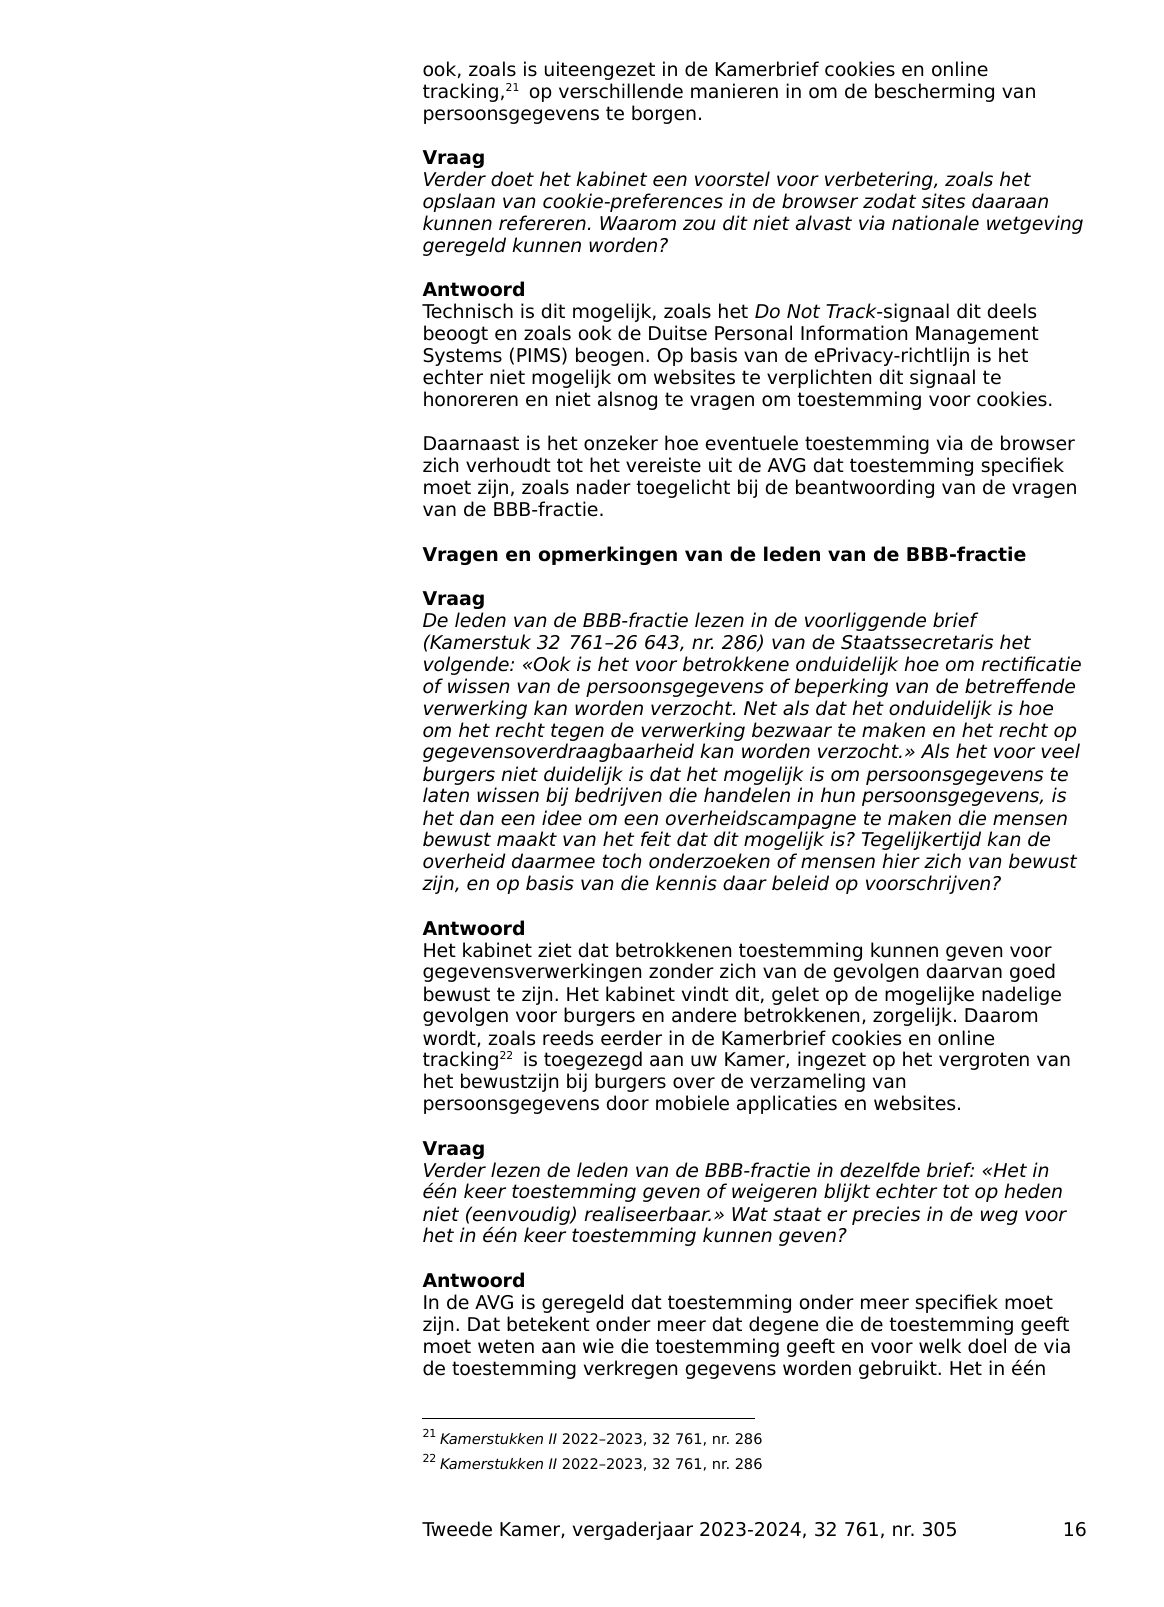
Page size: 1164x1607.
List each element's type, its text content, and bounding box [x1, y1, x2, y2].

text Antwoord [422, 917, 1087, 939]
text Vraag [422, 147, 1087, 169]
text In de AVG is geregeld dat toestemming onder meer specifiek moet zijn. Dat betekent onder meer dat degene die de toestemming geeft moet weten aan wie die toestemming geeft en voor welk doel de via de toestemming verkregen gegevens worden gebruikt. Het in één [422, 1292, 1087, 1379]
text Kamerstukken II 2022–2023, 32 761, nr. 286 [422, 1427, 1087, 1449]
text Daarnaast is het onzeker hoe eventuele toestemming via de browser zich verhoudt tot het vereiste uit de AVG dat toestemming specifiek moet zijn, zoals nader toegelicht bij de beantwoording van de vragen van de BBB-fractie. [422, 433, 1087, 521]
text Kamerstukken II 2022–2023, 32 761, nr. 286 [422, 1452, 1087, 1474]
text Vraag [422, 588, 1087, 609]
text Verder doet het kabinet een voorstel voor verbetering, zoals het opslaan van cookie-preferences in de browser zodat sites daaraan kunnen refereren. Waarom zou dit niet alvast via nationale wetgeving geregeld kunnen worden? [422, 169, 1087, 257]
text Antwoord [422, 1269, 1087, 1292]
text Antwoord [422, 279, 1087, 301]
subtitle Vragen en opmerkingen van de leden van de BBB-fractie [422, 543, 1087, 565]
text De leden van de BBB-fractie lezen in de voorliggende brief (Kamerstuk 32 761–26 643, nr. 286) van de Staatssecretaris het volgende: «Ook is het voor betrokkene onduidelijk hoe om rectificatie of wissen van de persoonsgegevens of beperking van de betreffende verwerking kan worden verzocht. Net als dat het onduidelijk is hoe om het recht tegen de verwerking bezwaar te maken en het recht op gegevensoverdraagbaarheid kan worden verzocht.» Als het voor veel burgers niet duidelijk is dat het mogelijk is om persoonsgegevens te laten wissen bij bedrijven die handelen in hun persoonsgegevens, is het dan een idee om een overheidscampagne te maken die mensen bewust maakt van het feit dat dit mogelijk is? Tegelijkertijd kan de overheid daarmee toch onderzoeken of mensen hier zich van bewust zijn, en op basis van die kennis daar beleid op voorschrijven? [422, 609, 1087, 895]
text Het kabinet ziet dat betrokkenen toestemming kunnen geven voor gegevensverwerkingen zonder zich van de gevolgen daarvan goed bewust te zijn. Het kabinet vindt dit, gelet op de mogelijke nadelige gevolgen voor burgers en andere betrokkenen, zorgelijk. Daarom wordt, zoals reeds eerder in de Kamerbrief cookies en online tracking is toegezegd aan uw Kamer, ingezet op het vergroten van het bewustzijn bij burgers over de verzameling van persoonsgegevens door mobiele applicaties en websites. [422, 939, 1087, 1115]
text Technisch is dit mogelijk, zoals het Do Not Track-signaal dit deels beoogt en zoals ook de Duitse Personal Information Management Systems (PIMS) beogen. Op basis van de ePrivacy-richtlijn is het echter niet mogelijk om websites te verplichten dit signaal te honoreren en niet alsnog te vragen om toestemming voor cookies. [422, 301, 1087, 411]
text Vraag [422, 1137, 1087, 1159]
text ook, zoals is uiteengezet in de Kamerbrief cookies en online tracking, op verschillende manieren in om de bescherming van persoonsgegevens te borgen. [422, 59, 1087, 125]
text Verder lezen de leden van de BBB-fractie in dezelfde brief: «Het in één keer toestemming geven of weigeren blijkt echter tot op heden niet (eenvoudig) realiseerbaar.» Wat staat er precies in de weg voor het in één keer toestemming kunnen geven? [422, 1159, 1087, 1247]
